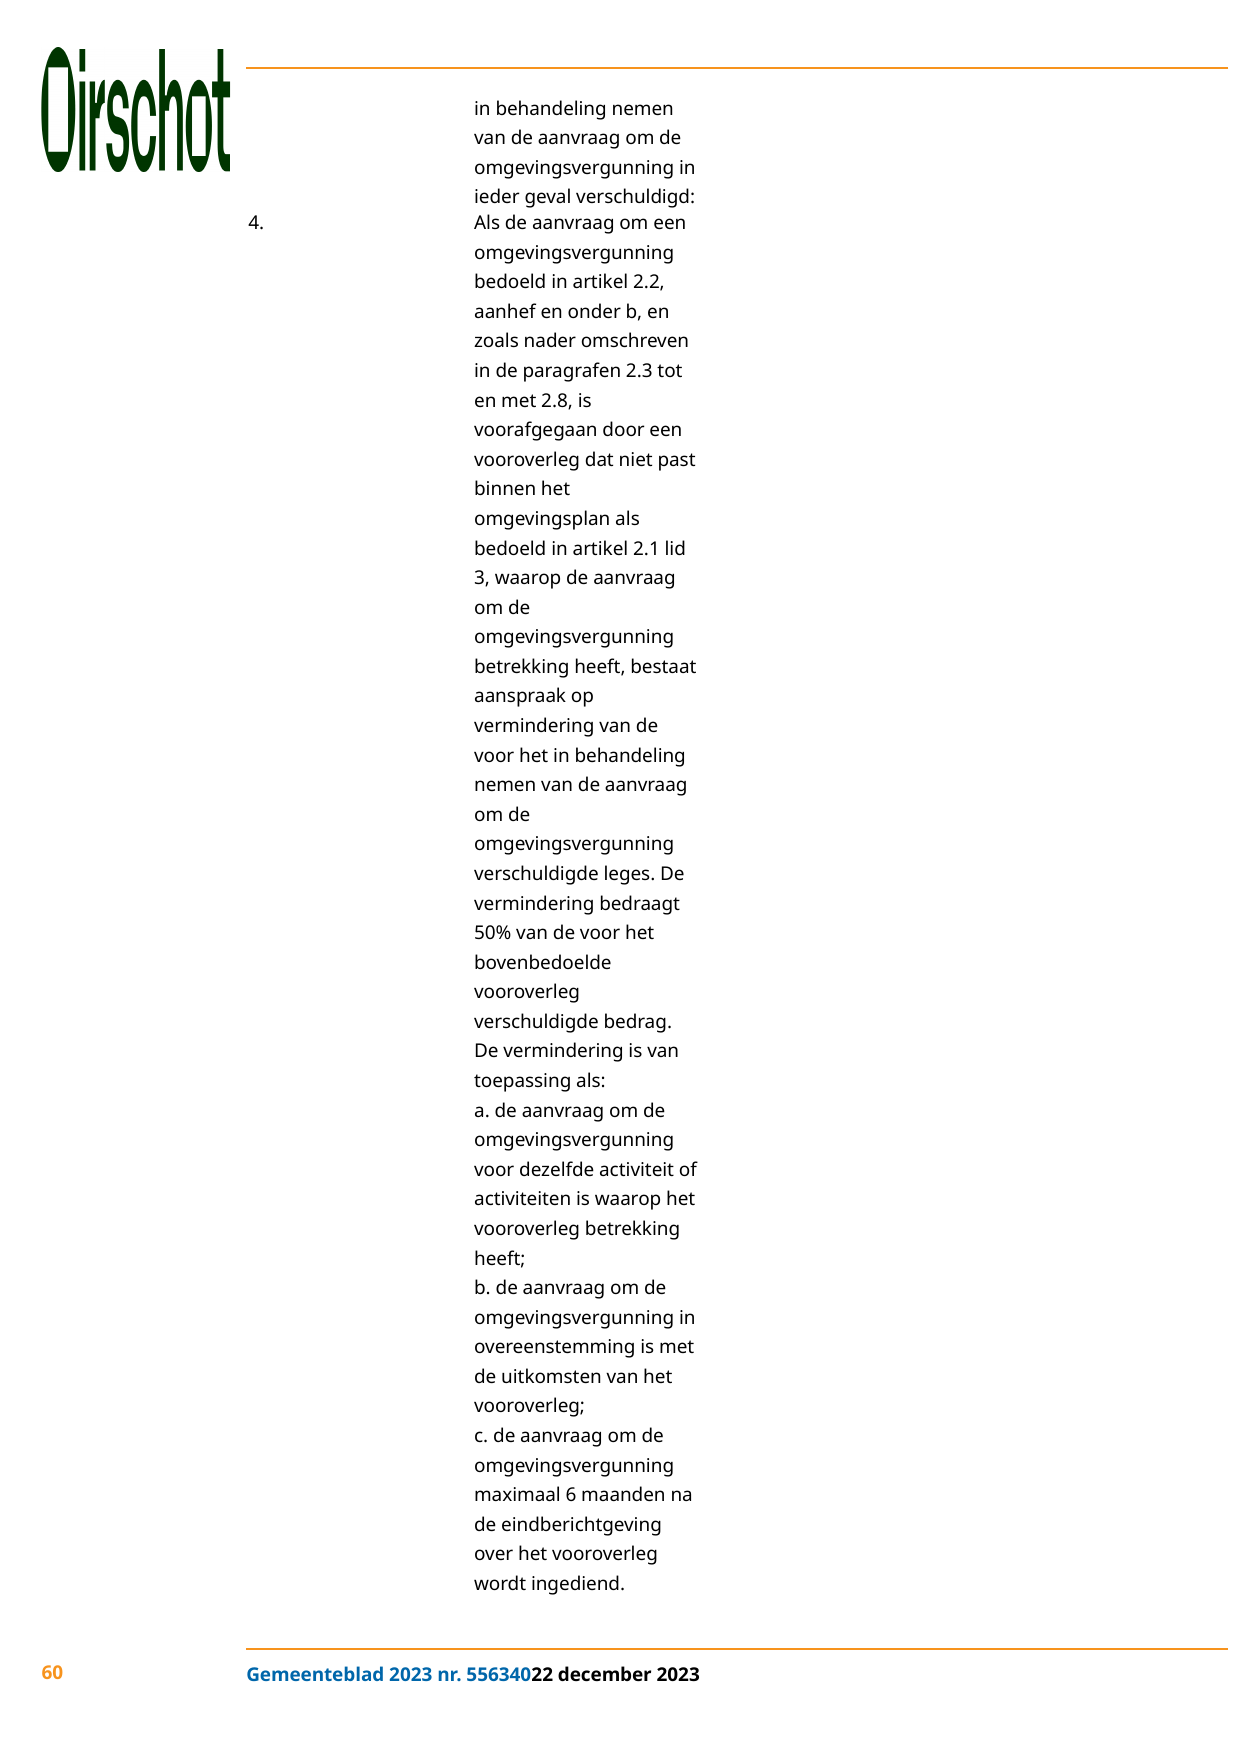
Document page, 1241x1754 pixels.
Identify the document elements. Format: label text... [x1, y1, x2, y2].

picture [41, 47, 231, 172]
table_cell [926, 209, 1152, 1596]
table_cell [700, 209, 926, 1596]
table_cell [248, 95, 474, 209]
table_cell Als de aanvraag om een omgevingsvergunning bedoeld in artikel 2.2, aanhef en onder b, en zoals nader omschreven in de paragrafen 2.3 tot en met 2.8, is voorafgegaan door een vooroverleg dat niet past binnen het omgevingsplan als bedoeld in artikel 2.1 lid 3, waarop de aanvraag om de omgevingsvergunning betrekking heeft, bestaat aanspraak op vermindering van de voor het in behandeling nemen van de aanvraag om de omgevingsvergunning verschuldigde leges. De vermindering bedraagt 50% van de voor het bovenbedoelde vooroverleg verschuldigde bedrag. De vermindering is van toepassing als: a. de aanvraag om de omgevingsvergunning voor dezelfde activiteit of activiteiten is waarop het vooroverleg betrekking heeft; b. de aanvraag om de omgevingsvergunning in overeenstemming is met de uitkomsten van het vooroverleg; c. de aanvraag om de omgevingsvergunning maximaal 6 maanden na de eindberichtgeving over het vooroverleg wordt ingediend. [474, 209, 700, 1596]
table_cell in behandeling nemen van de aanvraag om de omgevingsvergunning in ieder geval verschuldigd: [474, 95, 700, 209]
table_cell 4. [248, 209, 474, 1596]
table_cell [926, 95, 1152, 209]
table_cell [700, 95, 926, 209]
